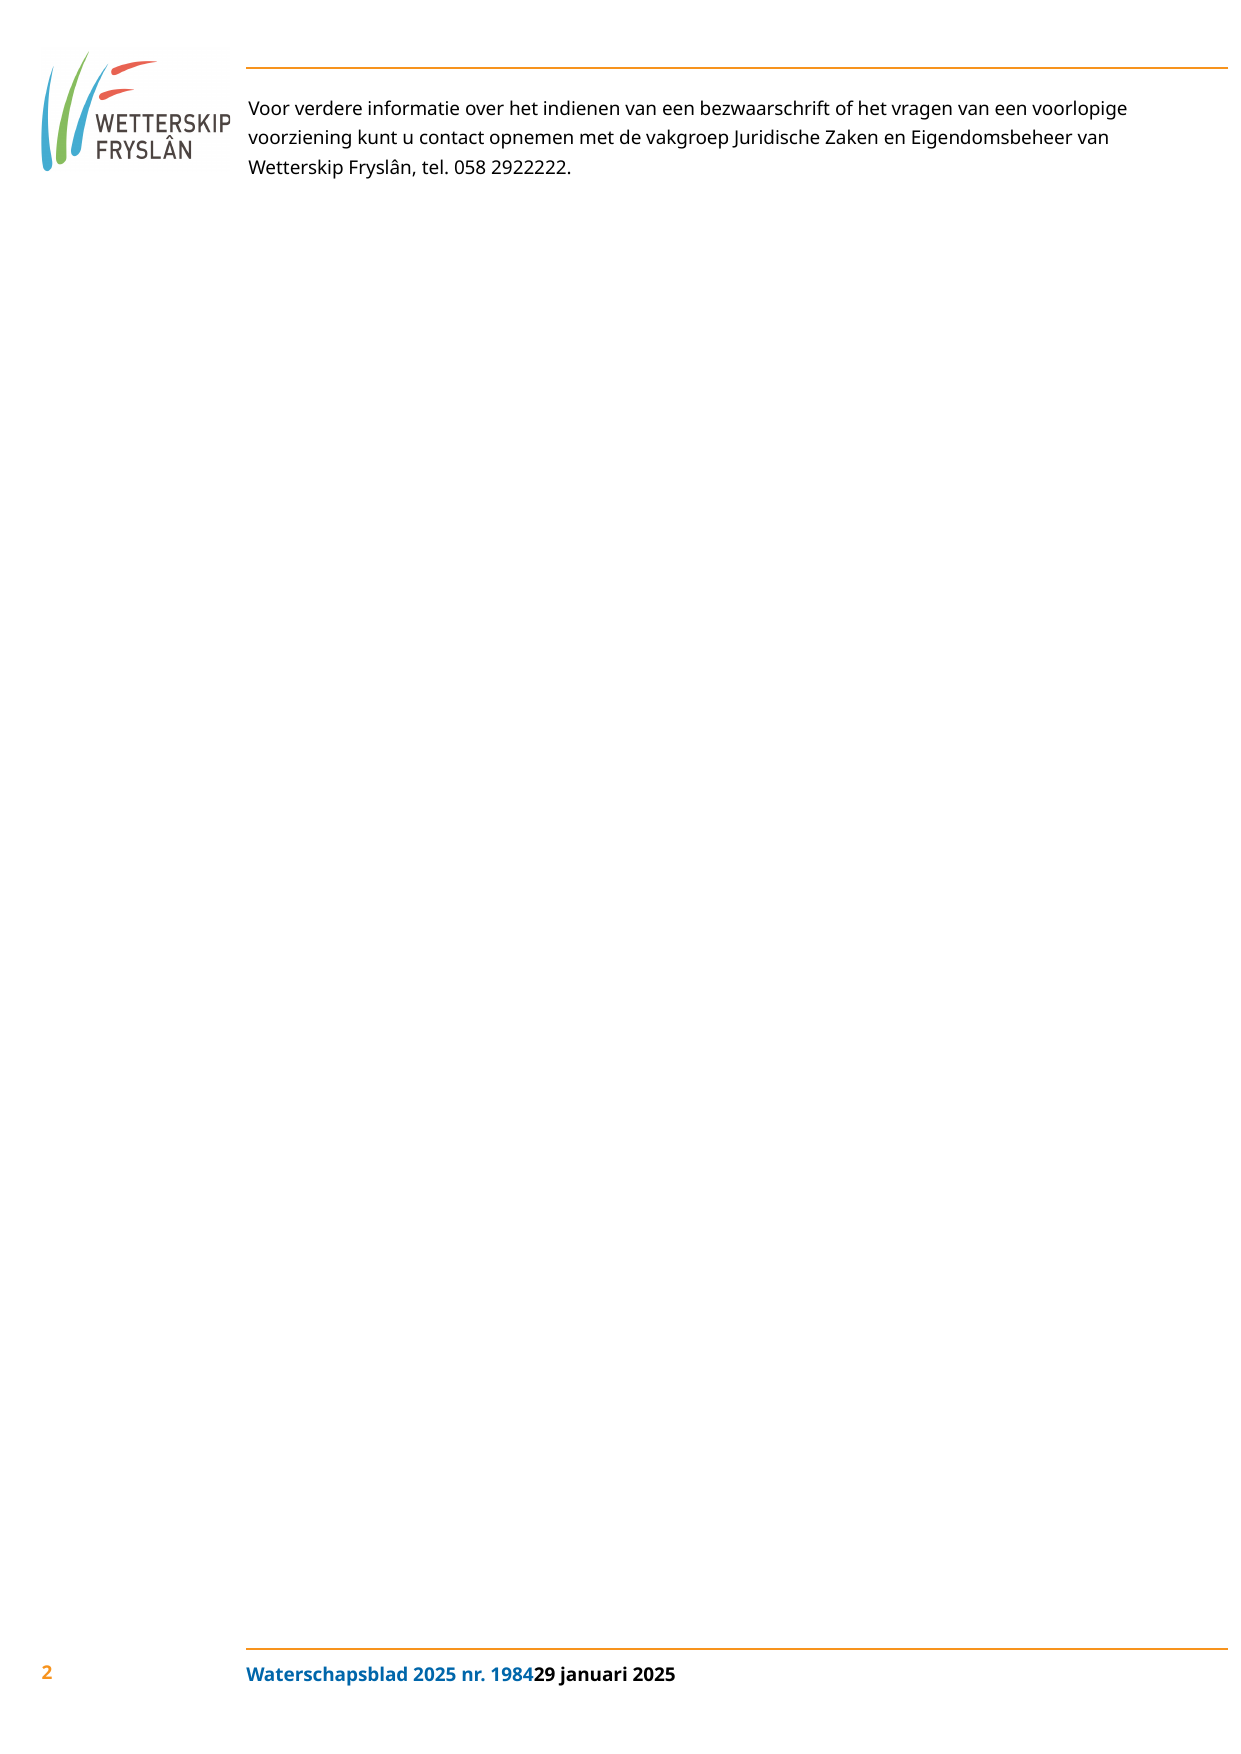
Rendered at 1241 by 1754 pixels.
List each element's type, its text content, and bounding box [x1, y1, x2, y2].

picture [41, 47, 231, 172]
text Voor verdere informatie over het indienen van een bezwaarschrift of het vragen van een voorlopige voorziening kunt u contact opnemen met de vakgroep Juridische Zaken en Eigendomsbeheer van Wetterskip Fryslân, tel. 058 2922222. [248, 95, 1152, 180]
